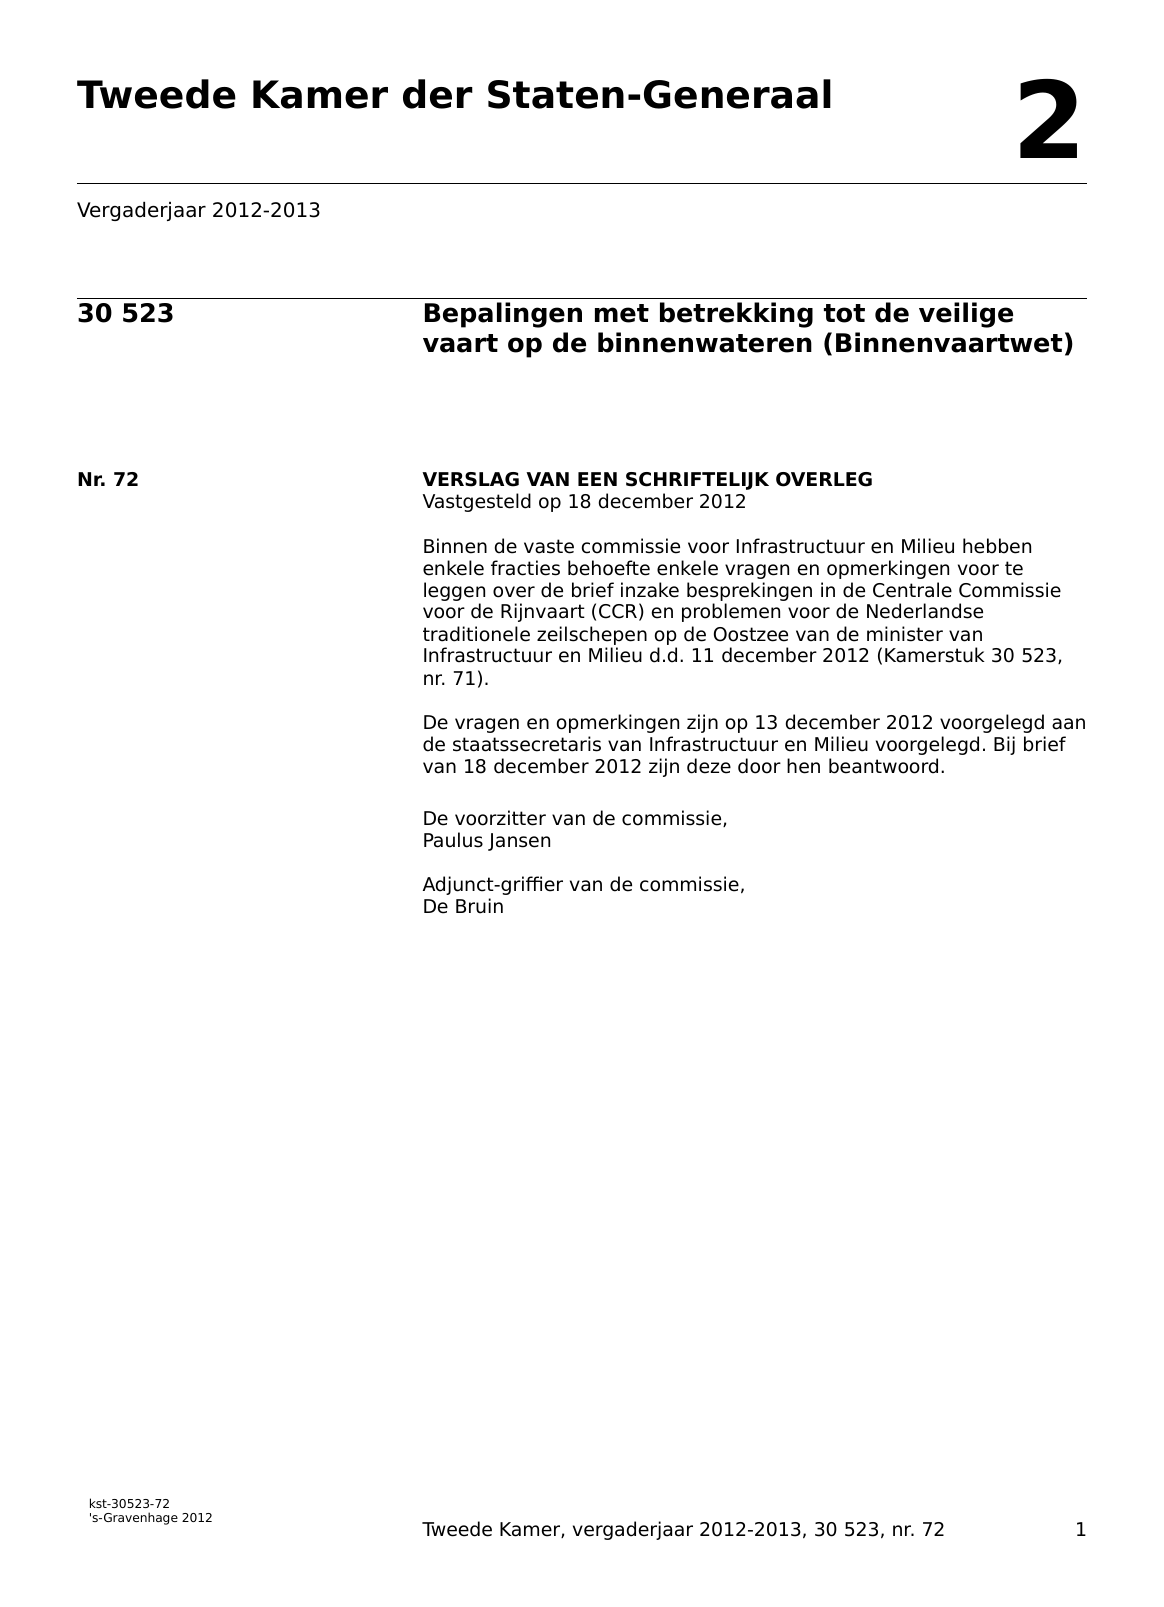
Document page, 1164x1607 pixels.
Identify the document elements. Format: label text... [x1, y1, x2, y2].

table_header Tweede Kamer der Staten-Generaal [77, 59, 886, 183]
text Adjunct-griffier van de commissie, De Bruin [422, 874, 1087, 918]
text Vastgesteld op 18 december 2012 [422, 491, 1087, 513]
table_cell Vergaderjaar 2012-2013 [77, 184, 1087, 298]
subtitle Nr. 72 VERSLAG VAN EEN SCHRIFTELIJK OVERLEG [77, 469, 1087, 491]
text Binnen de vaste commissie voor Infrastructuur en Milieu hebben enkele fracties behoefte enkele vragen en opmerkingen voor te leggen over de brief inzake besprekingen in de Centrale Commissie voor de Rijnvaart (CCR) en problemen voor de Nederlandse traditionele zeilschepen op de Oostzee van de minister van Infrastructuur en Milieu d.d. 11 december 2012 (Kamerstuk 30 523, nr. 71). [422, 536, 1087, 689]
text De voorzitter van de commissie, Paulus Jansen [422, 807, 1087, 851]
table_header 2 [886, 59, 1087, 183]
text kst-30523-72 [88, 1497, 323, 1511]
subtitle 30 523 Bepalingen met betrekking tot de veilige vaart op de binnenwateren (Binnenvaartwet) [77, 299, 1087, 358]
text 's-Gravenhage 2012 [88, 1511, 323, 1525]
text De vragen en opmerkingen zijn op 13 december 2012 voorgelegd aan de staatssecretaris van Infrastructuur en Milieu voorgelegd. Bij brief van 18 december 2012 zijn deze door hen beantwoord. [422, 712, 1087, 777]
